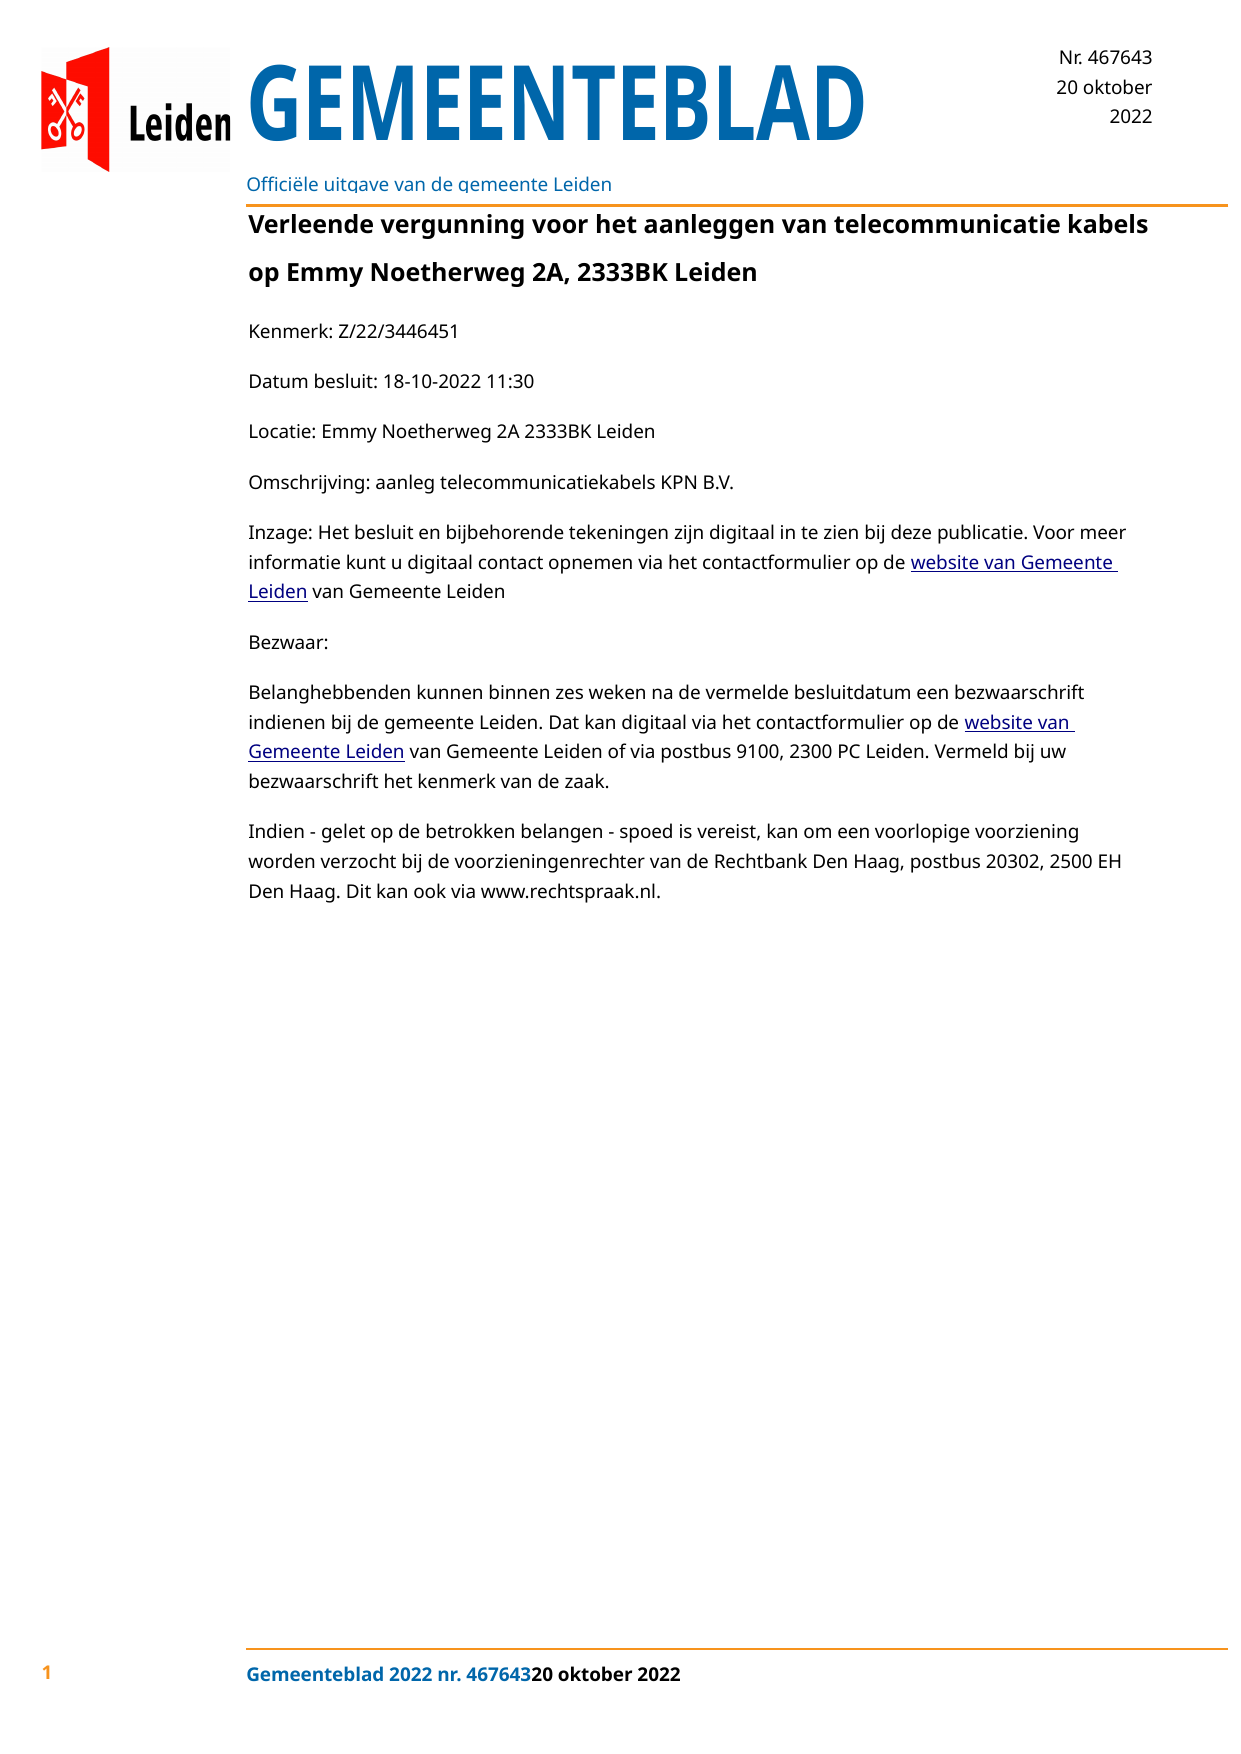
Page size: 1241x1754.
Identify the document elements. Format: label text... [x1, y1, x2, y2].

text Verleende vergunning voor het aanleggen van telecommunicatie kabels op Emmy Noetherweg 2A, 2333BK Leiden [248, 207, 1152, 288]
text Bezwaar: [248, 629, 1152, 655]
picture [41, 47, 231, 172]
text Datum besluit: 18-10-2022 11:30 [248, 368, 1152, 394]
text Omschrijving: aanleg telecommunicatiekabels KPN B.V. [248, 469, 1152, 495]
text Kenmerk: Z/22/3446451 [248, 318, 1152, 344]
text Indien - gelet op de betrokken belangen - spoed is vereist, kan om een voorlopige voorziening worden verzocht bij de voorzieningenrechter van de Rechtbank Den Haag, postbus 20302, 2500 EH Den Haag. Dit kan ook via www.rechtspraak.nl. [248, 819, 1152, 904]
text Locatie: Emmy Noetherweg 2A 2333BK Leiden [248, 419, 1152, 444]
text Belanghebbenden kunnen binnen zes weken na de vermelde besluitdatum een bezwaarschrift indienen bij de gemeente Leiden. Dat kan digitaal via het contactformulier op de website van Gemeente Leiden van Gemeente Leiden of via postbus 9100, 2300 PC Leiden. Vermeld bij uw bezwaarschrift het kenmerk van de zaak. [248, 679, 1152, 794]
text Inzage: Het besluit en bijbehorende tekeningen zijn digitaal in te zien bij deze publicatie. Voor meer informatie kunt u digitaal contact opnemen via het contactformulier op de website van Gemeente Leiden van Gemeente Leiden [248, 519, 1152, 604]
